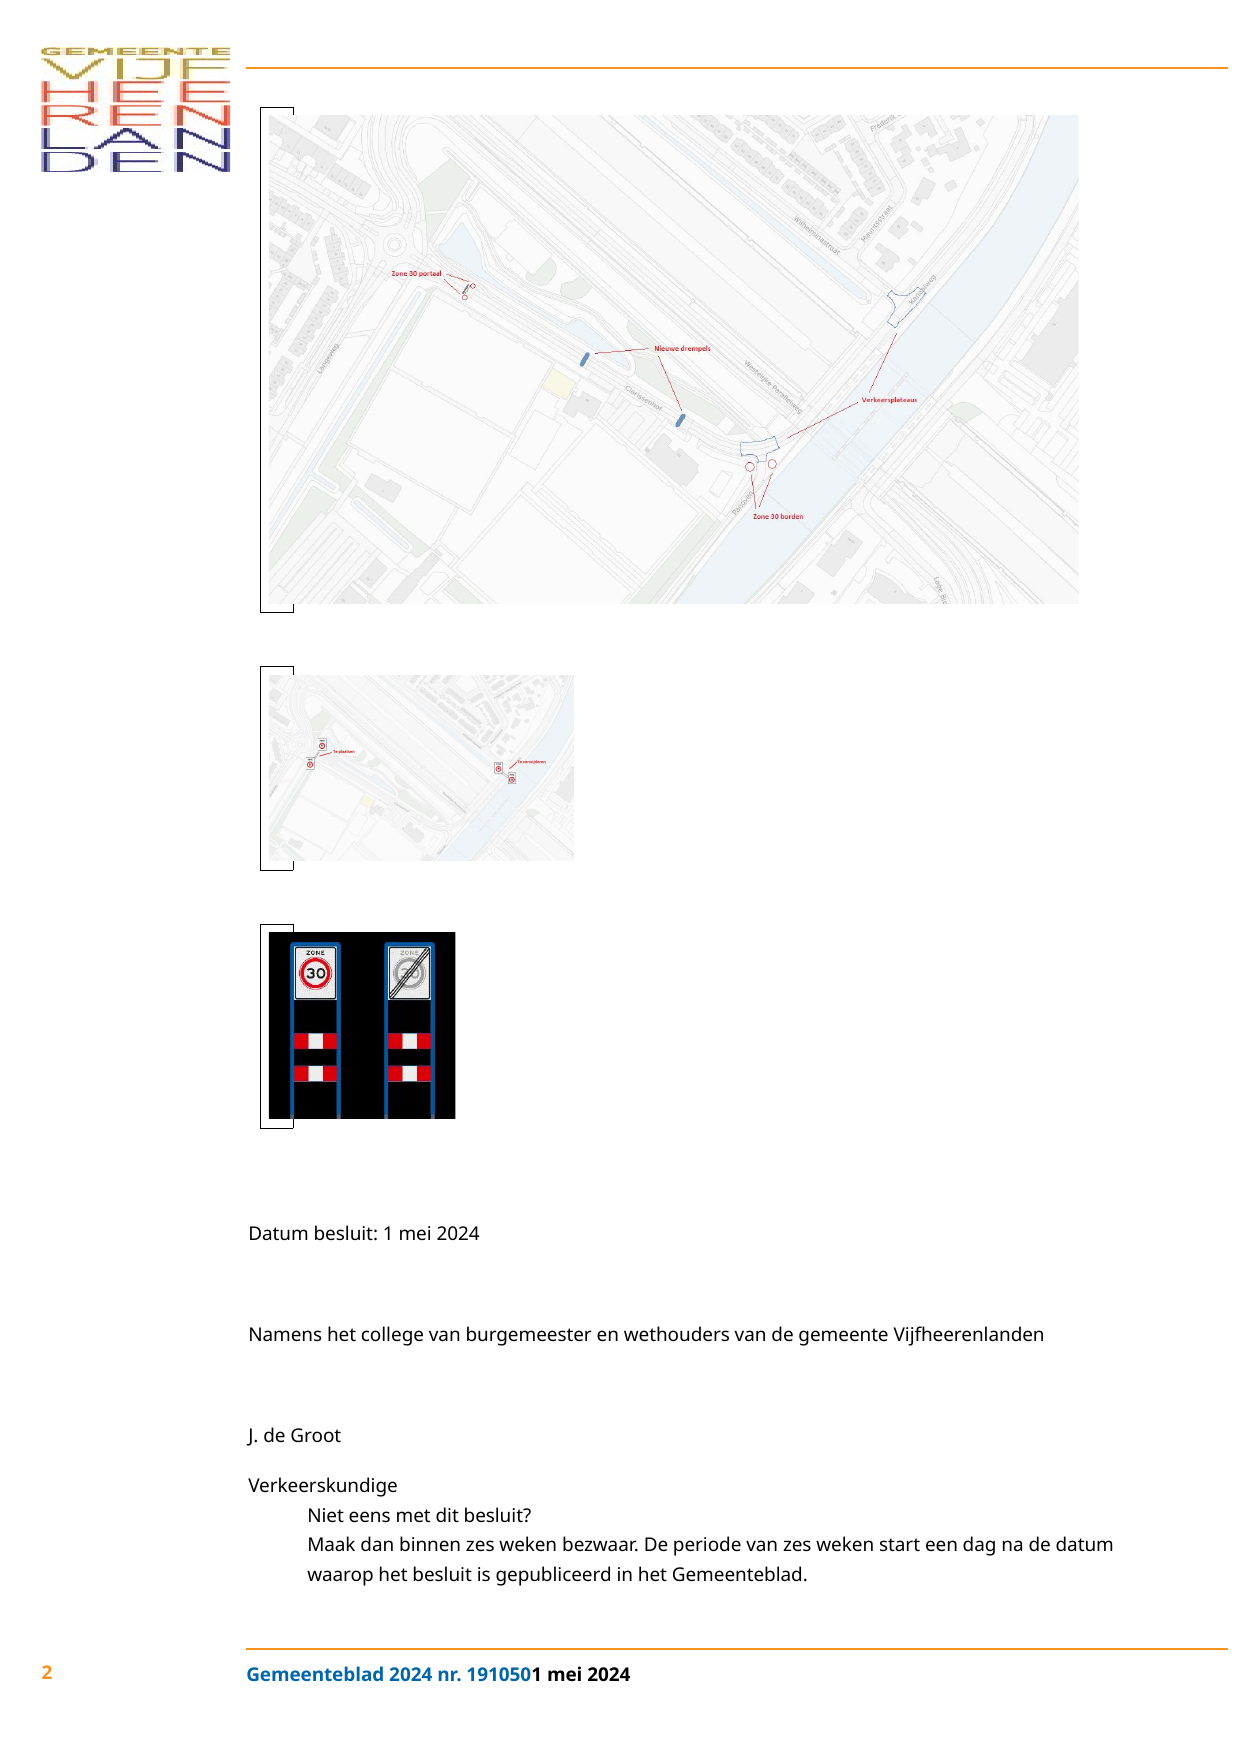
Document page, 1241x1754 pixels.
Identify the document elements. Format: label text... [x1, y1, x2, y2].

picture [268, 932, 456, 1119]
picture [268, 115, 1079, 604]
picture [41, 47, 231, 172]
picture [268, 675, 575, 861]
text Verkeerskundige [248, 1472, 1152, 1498]
list Maak dan binnen zes weken bezwaar. De periode van zes weken start een dag na de datum waarop het besluit is gepubliceerd in het Gemeenteblad. [248, 1532, 1152, 1587]
list Niet eens met dit besluit? [248, 1502, 1152, 1528]
text J. de Groot [248, 1422, 1152, 1448]
text Datum besluit: 1 mei 2024 [248, 1220, 1152, 1246]
text Namens het college van burgemeester en wethouders van de gemeente Vijfheerenlanden [248, 1321, 1152, 1347]
